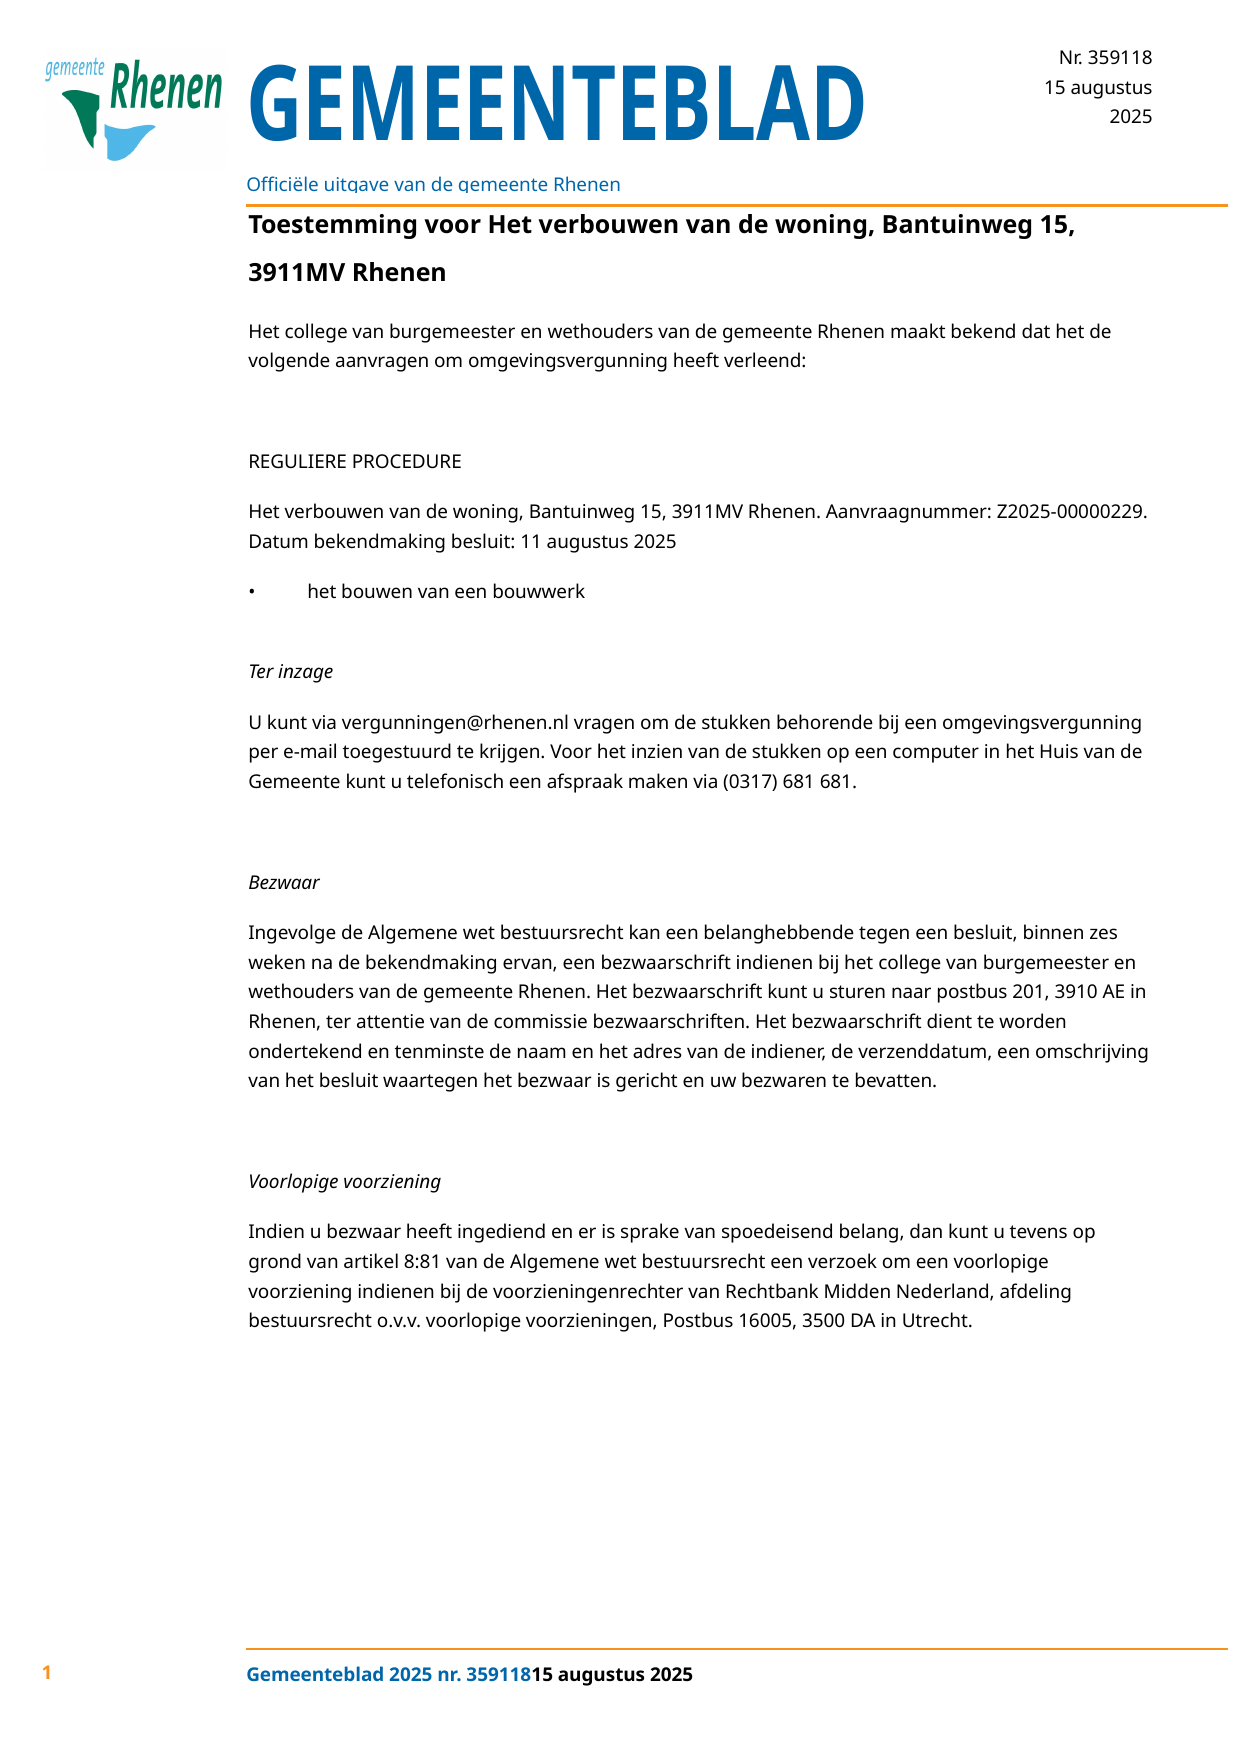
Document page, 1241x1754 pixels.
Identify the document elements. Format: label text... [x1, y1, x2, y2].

text Voorlopige voorziening [248, 1168, 1152, 1194]
text Het college van burgemeester en wethouders van de gemeente Rhenen maakt bekend dat het de volgende aanvragen om omgevingsvergunning heeft verleend: [248, 318, 1152, 373]
list het bouwen van een bouwwerk [248, 579, 1152, 604]
text Het verbouwen van de woning, Bantuinweg 15, 3911MV Rhenen. Aanvraagnummer: Z2025-00000229. Datum bekendmaking besluit: 11 augustus 2025 [248, 499, 1152, 554]
text Ingevolge de Algemene wet bestuursrecht kan een belanghebbende tegen een besluit, binnen zes weken na de bekendmaking ervan, een bezwaarschrift indienen bij het college van burgemeester en wethouders van de gemeente Rhenen. Het bezwaarschrift kunt u sturen naar postbus 201, 3910 AE in Rhenen, ter attentie van de commissie bezwaarschriften. Het bezwaarschrift dient te worden ondertekend en tenminste de naam en het adres van de indiener, de verzenddatum, een omschrijving van het besluit waartegen het bezwaar is gericht en uw bezwaren te bevatten. [248, 919, 1152, 1093]
picture [41, 47, 231, 172]
text Bezwaar [248, 869, 1152, 895]
text Toestemming voor Het verbouwen van de woning, Bantuinweg 15, 3911MV Rhenen [248, 207, 1152, 288]
text U kunt via vergunningen@rhenen.nl vragen om de stukken behorende bij een omgevingsvergunning per e-mail toegestuurd te krijgen. Voor het inzien van de stukken op een computer in het Huis van de Gemeente kunt u telefonisch een afspraak maken via (0317) 681 681. [248, 709, 1152, 794]
text Ter inzage [248, 659, 1152, 684]
text REGULIERE PROCEDURE [248, 448, 1152, 474]
text Indien u bezwaar heeft ingediend en er is sprake van spoedeisend belang, dan kunt u tevens op grond van artikel 8:81 van de Algemene wet bestuursrecht een verzoek om een voorlopige voorziening indienen bij de voorzieningenrechter van Rechtbank Midden Nederland, afdeling bestuursrecht o.v.v. voorlopige voorzieningen, Postbus 16005, 3500 DA in Utrecht. [248, 1219, 1152, 1333]
